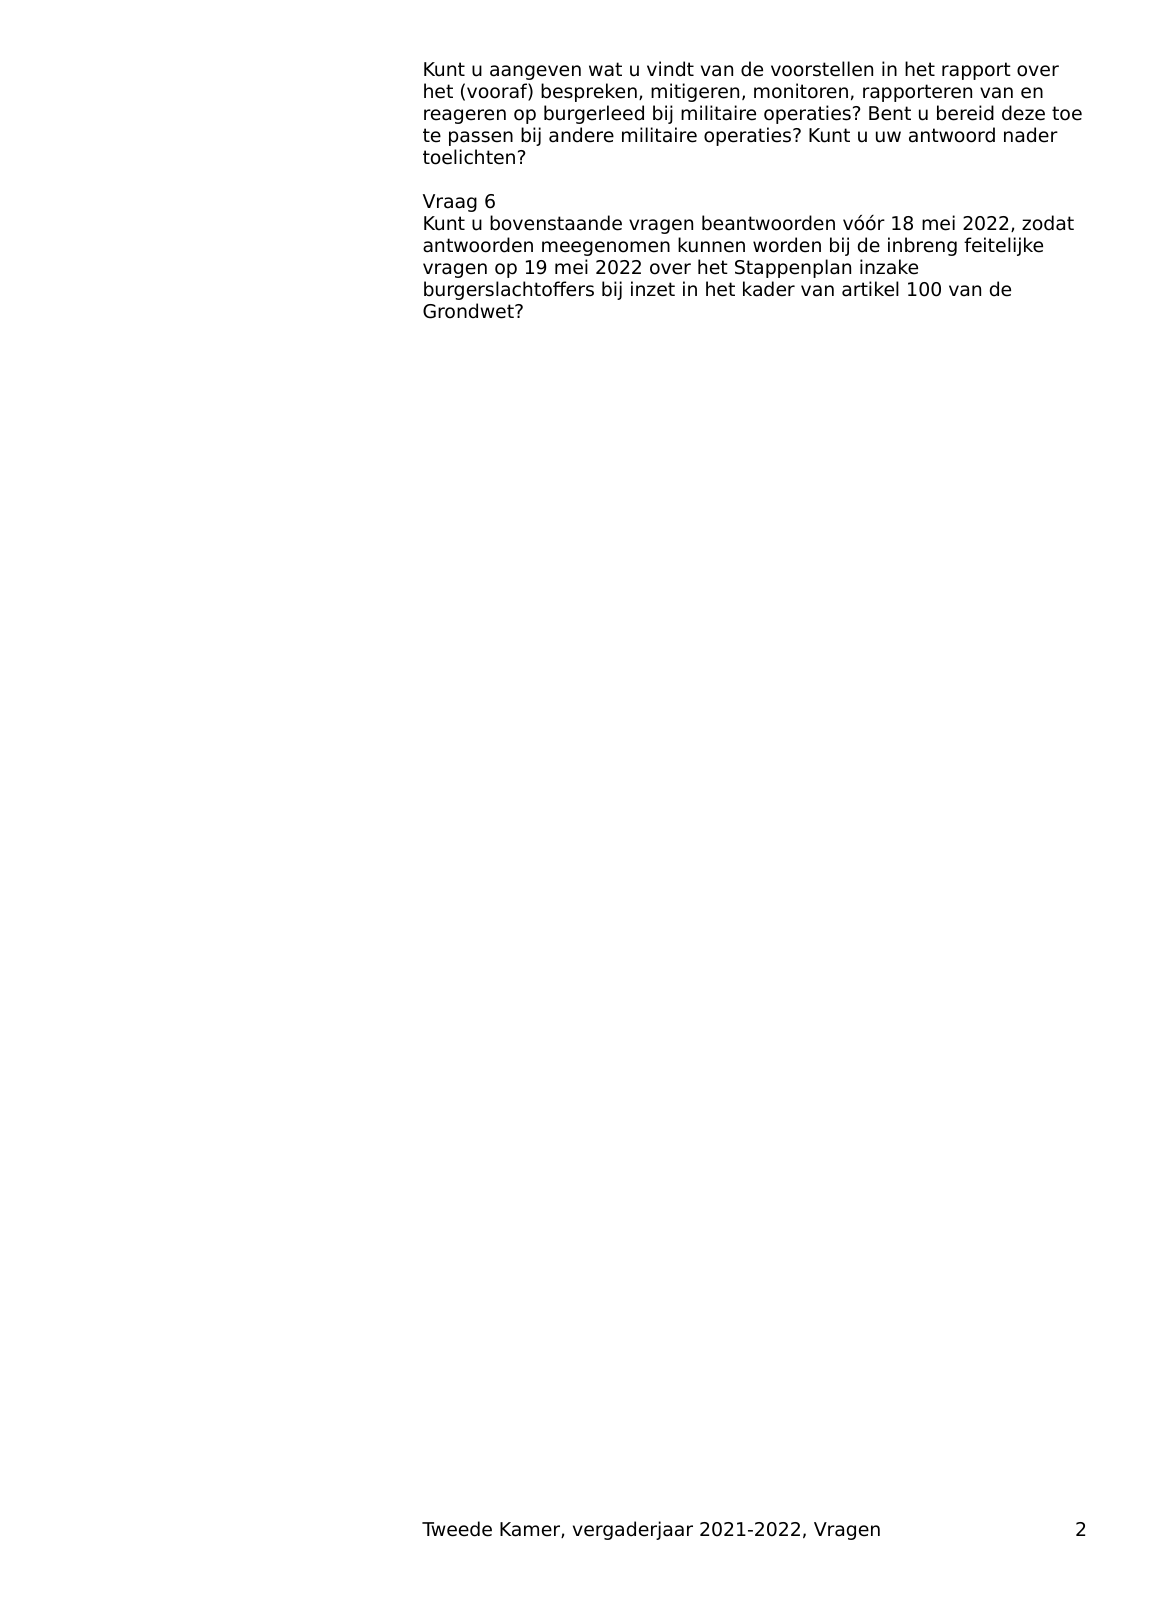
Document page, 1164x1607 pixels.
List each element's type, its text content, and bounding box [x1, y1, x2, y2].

text Kunt u bovenstaande vragen beantwoorden vóór 18 mei 2022, zodat antwoorden meegenomen kunnen worden bij de inbreng feitelijke vragen op 19 mei 2022 over het Stappenplan inzake burgerslachtoffers bij inzet in het kader van artikel 100 van de Grondwet? [422, 213, 1087, 323]
text Vraag 6 [422, 191, 1087, 213]
text Kunt u aangeven wat u vindt van de voorstellen in het rapport over het (vooraf) bespreken, mitigeren, monitoren, rapporteren van en reageren op burgerleed bij militaire operaties? Bent u bereid deze toe te passen bij andere militaire operaties? Kunt u uw antwoord nader toelichten? [422, 59, 1087, 169]
